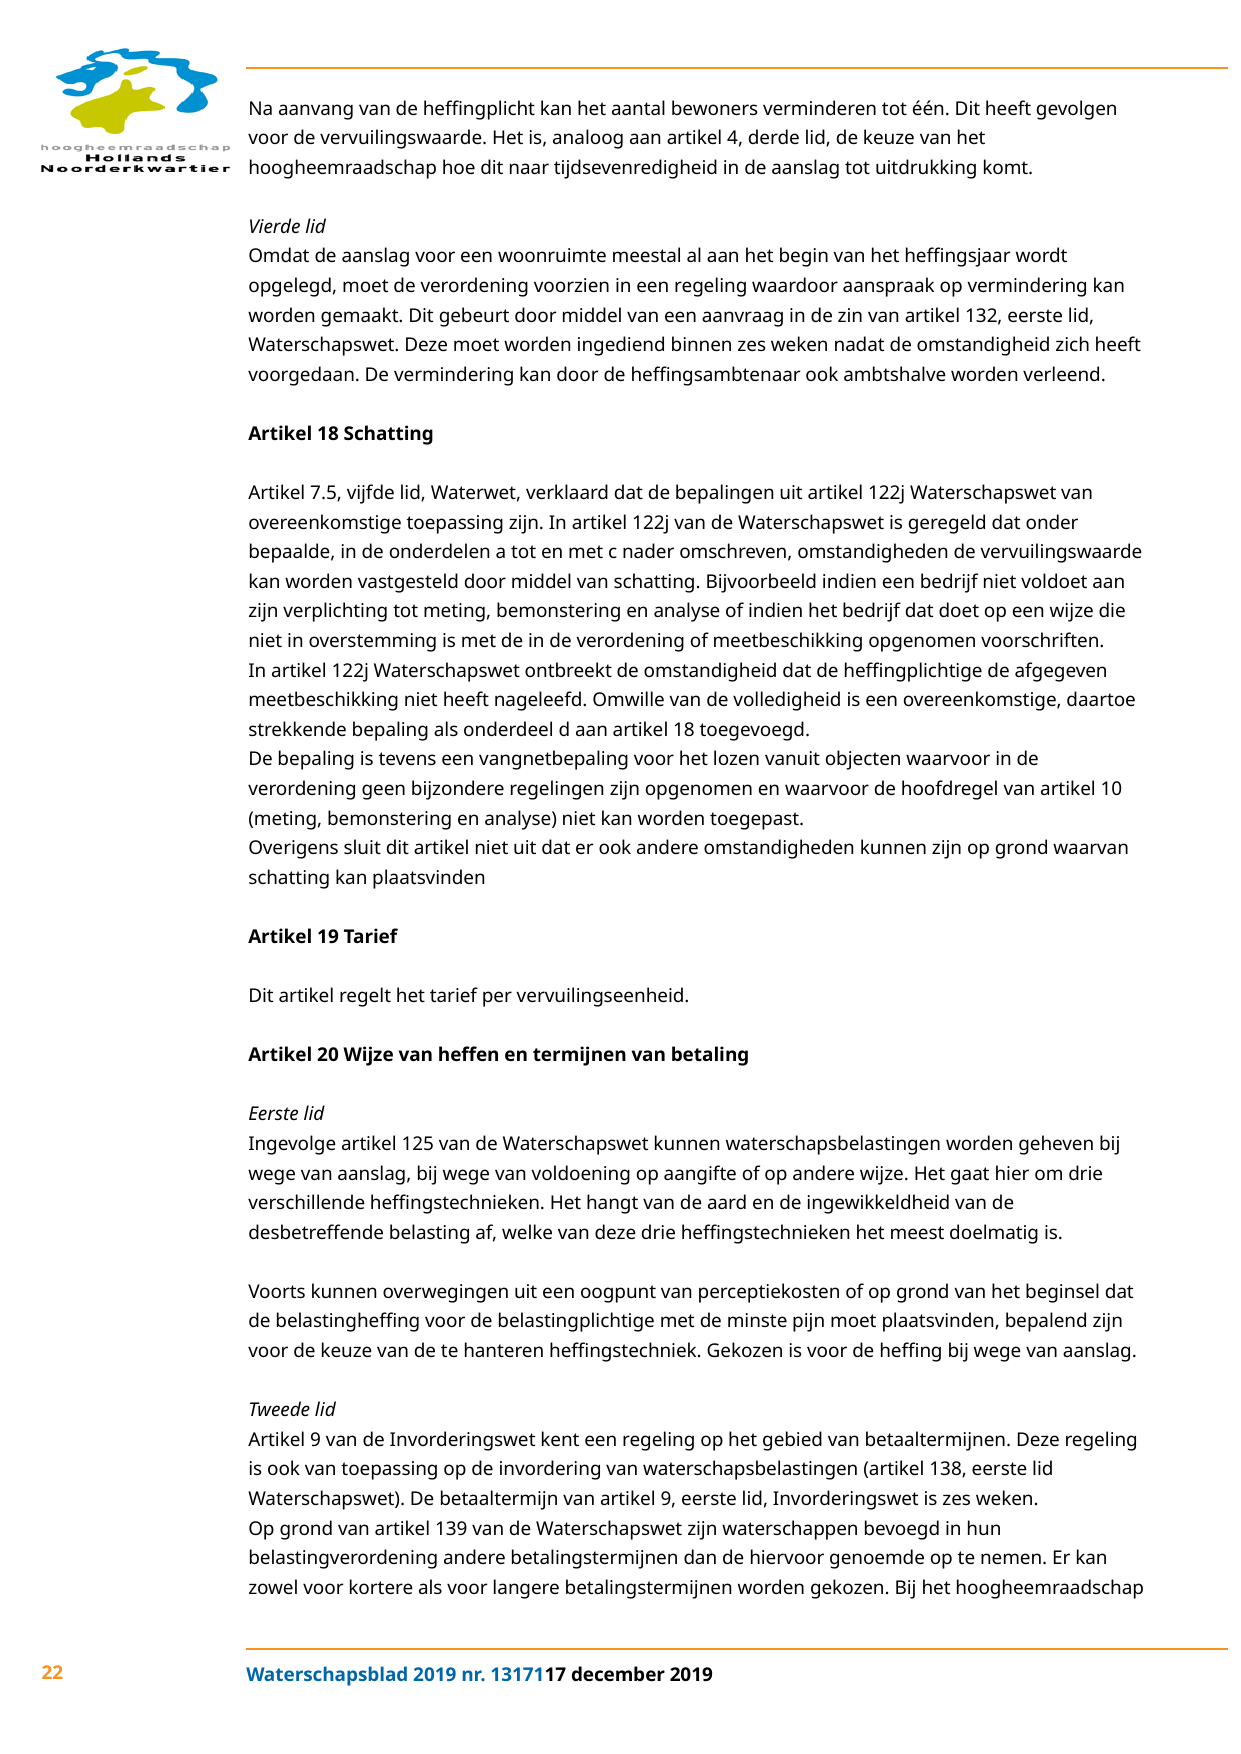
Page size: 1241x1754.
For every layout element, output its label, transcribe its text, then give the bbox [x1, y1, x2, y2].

text Overigens sluit dit artikel niet uit dat er ook andere omstandigheden kunnen zijn op grond waarvan schatting kan plaatsvinden [248, 834, 1152, 890]
text Tweede lid [248, 1396, 1152, 1422]
text Artikel 20 Wijze van heffen en termijnen van betaling [248, 1041, 1152, 1067]
text Voorts kunnen overwegingen uit een oogpunt van perceptiekosten of op grond van het beginsel dat de belastingheffing voor de belastingplichtige met de minste pijn moet plaatsvinden, bepalend zijn voor de keuze van de te hanteren heffingstechniek. Gekozen is voor de heffing bij wege van aanslag. [248, 1278, 1152, 1363]
text Eerste lid [248, 1101, 1152, 1126]
text Dit artikel regelt het tarief per vervuilingseenheid. [248, 982, 1152, 1008]
text Artikel 18 Schatting [248, 420, 1152, 446]
text Omdat de aanslag voor een woonruimte meestal al aan het begin van het heffingsjaar wordt opgelegd, moet de verordening voorzien in een regeling waardoor aanspraak op vermindering kan worden gemaakt. Dit gebeurt door middel van een aanvraag in de zin van artikel 132, eerste lid, Waterschapswet. Deze moet worden ingediend binnen zes weken nadat de omstandigheid zich heeft voorgedaan. De vermindering kan door de heffingsambtenaar ook ambtshalve worden verleend. [248, 243, 1152, 387]
text Vierde lid [248, 213, 1152, 239]
text In artikel 122j Waterschapswet ontbreekt de omstandigheid dat de heffingplichtige de afgegeven meetbeschikking niet heeft nageleefd. Omwille van de volledigheid is een overeenkomstige, daartoe strekkende bepaling als onderdeel d aan artikel 18 toegevoegd. [248, 657, 1152, 742]
text Artikel 7.5, vijfde lid, Waterwet, verklaard dat de bepalingen uit artikel 122j Waterschapswet van overeenkomstige toepassing zijn. In artikel 122j van de Waterschapswet is geregeld dat onder bepaalde, in de onderdelen a tot en met c nader omschreven, omstandigheden de vervuilingswaarde kan worden vastgesteld door middel van schatting. Bijvoorbeeld indien een bedrijf niet voldoet aan zijn verplichting tot meting, bemonstering en analyse of indien het bedrijf dat doet op een wijze die niet in overstemming is met de in de verordening of meetbeschikking opgenomen voorschriften. [248, 479, 1152, 653]
picture [41, 47, 231, 172]
text Artikel 19 Tarief [248, 923, 1152, 949]
text De bepaling is tevens een vangnetbepaling voor het lozen vanuit objecten waarvoor in de verordening geen bijzondere regelingen zijn opgenomen en waarvoor de hoofdregel van artikel 10 (meting, bemonstering en analyse) niet kan worden toegepast. [248, 746, 1152, 831]
text Artikel 9 van de Invorderingswet kent een regeling op het gebied van betaaltermijnen. Deze regeling is ook van toepassing op de invordering van waterschapsbelastingen (artikel 138, eerste lid Waterschapswet). De betaaltermijn van artikel 9, eerste lid, Invorderingswet is zes weken. [248, 1426, 1152, 1511]
text Op grond van artikel 139 van de Waterschapswet zijn waterschappen bevoegd in hun belastingverordening andere betalingstermijnen dan de hiervoor genoemde op te nemen. Er kan zowel voor kortere als voor langere betalingstermijnen worden gekozen. Bij het hoogheemraadschap [248, 1515, 1152, 1600]
text Na aanvang van de heffingplicht kan het aantal bewoners verminderen tot één. Dit heeft gevolgen voor de vervuilingswaarde. Het is, analoog aan artikel 4, derde lid, de keuze van het hoogheemraadschap hoe dit naar tijdsevenredigheid in de aanslag tot uitdrukking komt. [248, 95, 1152, 180]
text Ingevolge artikel 125 van de Waterschapswet kunnen waterschapsbelastingen worden geheven bij wege van aanslag, bij wege van voldoening op aangifte of op andere wijze. Het gaat hier om drie verschillende heffingstechnieken. Het hangt van de aard en de ingewikkeldheid van de desbetreffende belasting af, welke van deze drie heffingstechnieken het meest doelmatig is. [248, 1130, 1152, 1245]
